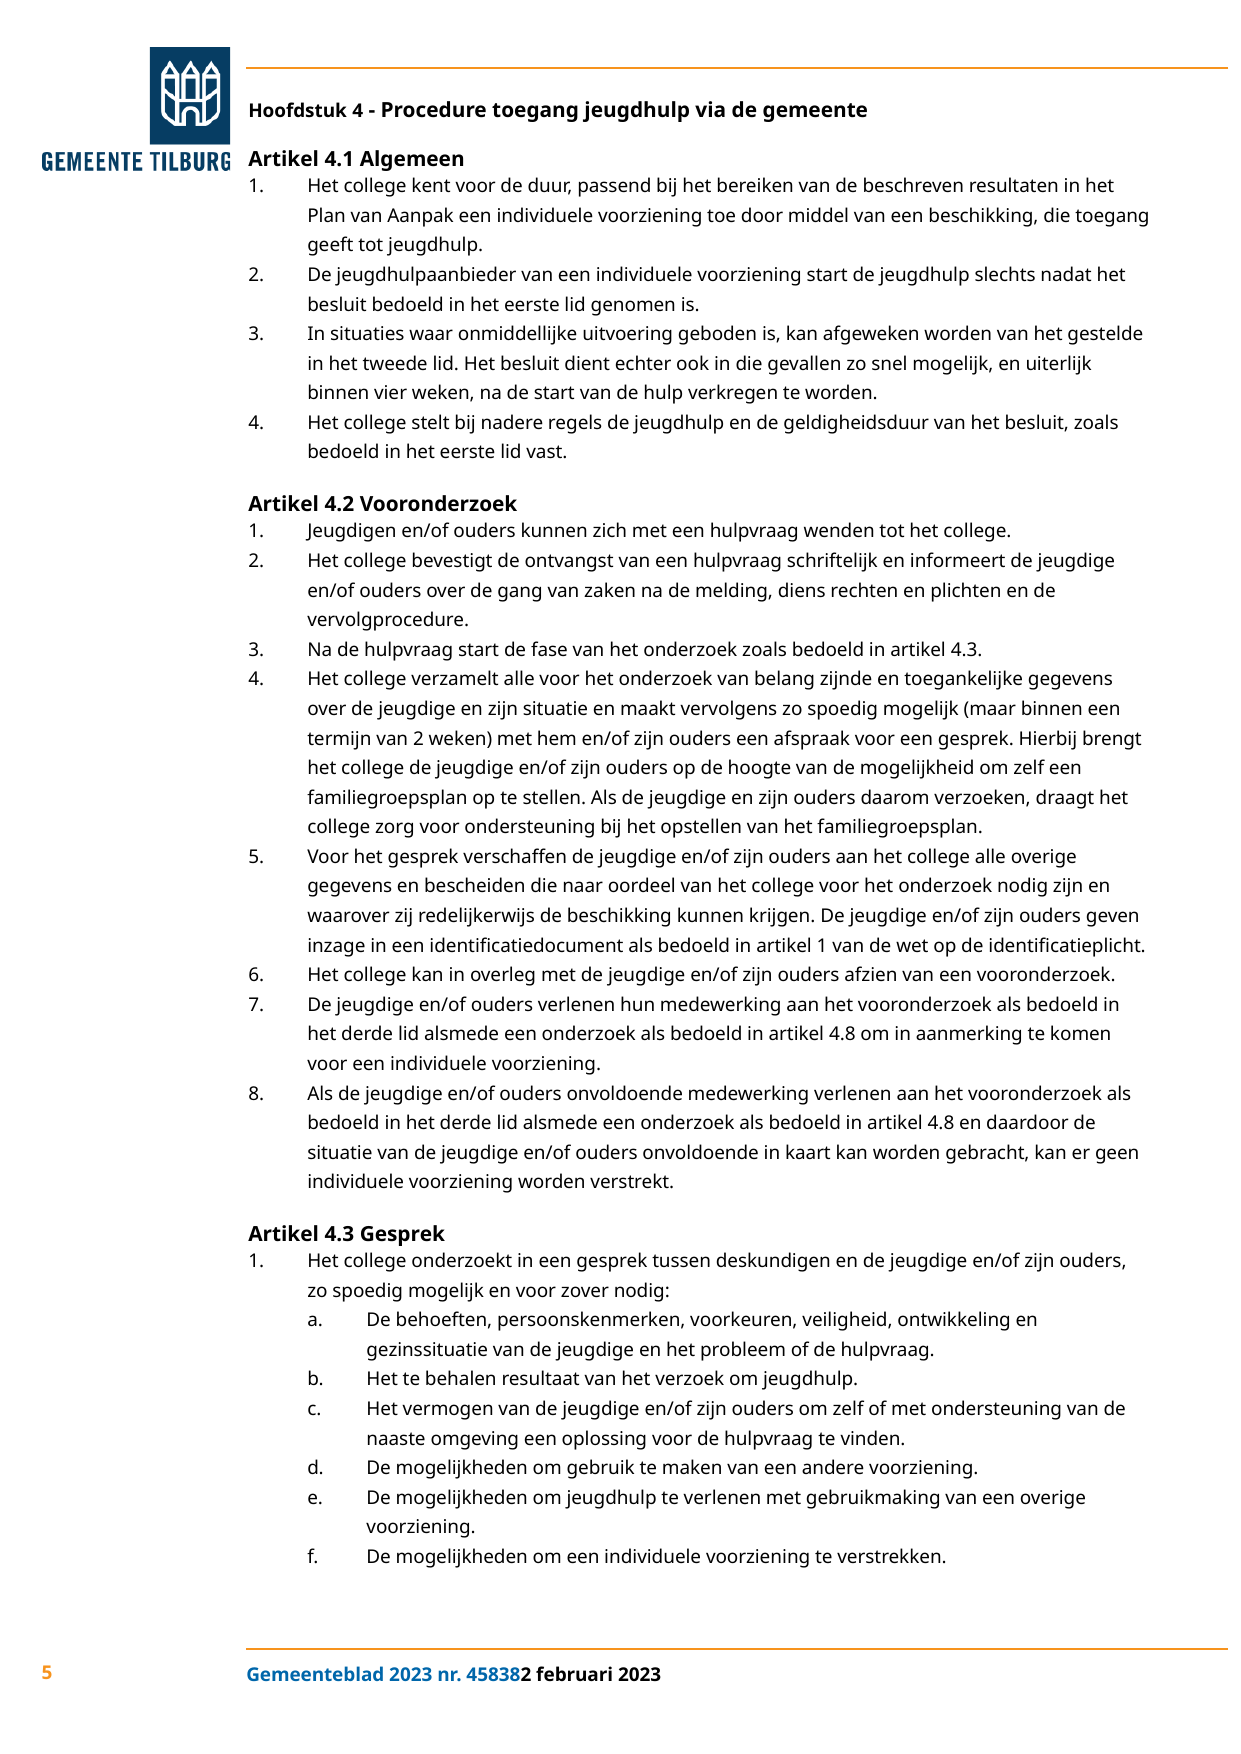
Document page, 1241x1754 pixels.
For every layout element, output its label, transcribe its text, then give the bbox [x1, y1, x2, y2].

list De jeugdige en/of ouders verlenen hun medewerking aan het vooronderzoek als bedoeld in het derde lid alsmede een onderzoek als bedoeld in artikel 4.8 om in aanmerking te komen voor een individuele voorziening. [248, 991, 1152, 1076]
list Jeugdigen en/of ouders kunnen zich met een hulpvraag wenden tot het college. [248, 518, 1152, 543]
list De jeugdhulpaanbieder van een individuele voorziening start de jeugdhulp slechts nadat het besluit bedoeld in het eerste lid genomen is. [248, 261, 1152, 317]
list Het college kan in overleg met de jeugdige en/of zijn ouders afzien van een vooronderzoek. [248, 961, 1152, 987]
list De mogelijkheden om een individuele voorziening te verstrekken. [307, 1543, 1152, 1569]
text Artikel 4.3 Gesprek [248, 1219, 1152, 1247]
list In situaties waar onmiddellijke uitvoering geboden is, kan afgeweken worden van het gestelde in het tweede lid. Het besluit dient echter ook in die gevallen zo snel mogelijk, en uiterlijk binnen vier weken, na de start van de hulp verkregen te worden. [248, 320, 1152, 405]
text Hoofdstuk 4 - Procedure toegang jeugdhulp via de gemeente [248, 95, 1152, 123]
list Het college kent voor de duur, passend bij het bereiken van de beschreven resultaten in het Plan van Aanpak een individuele voorziening toe door middel van een beschikking, die toegang geeft tot jeugdhulp. [248, 172, 1152, 257]
list Het college verzamelt alle voor het onderzoek van belang zijnde en toegankelijke gegevens over de jeugdige en zijn situatie en maakt vervolgens zo spoedig mogelijk (maar binnen een termijn van 2 weken) met hem en/of zijn ouders een afspraak voor een gesprek. Hierbij brengt het college de jeugdige en/of zijn ouders op de hoogte van de mogelijkheid om zelf een familiegroepsplan op te stellen. Als de jeugdige en zijn ouders daarom verzoeken, draagt het college zorg voor ondersteuning bij het opstellen van het familiegroepsplan. [248, 666, 1152, 839]
list Het college bevestigt de ontvangst van een hulpvraag schriftelijk en informeert de jeugdige en/of ouders over de gang van zaken na de melding, diens rechten en plichten en de vervolgprocedure. [248, 547, 1152, 632]
list Als de jeugdige en/of ouders onvoldoende medewerking verlenen aan het vooronderzoek als bedoeld in het derde lid alsmede een onderzoek als bedoeld in artikel 4.8 en daardoor de situatie van de jeugdige en/of ouders onvoldoende in kaart kan worden gebracht, kan er geen individuele voorziening worden verstrekt. [248, 1080, 1152, 1194]
text Artikel 4.2 Vooronderzoek [248, 489, 1152, 518]
list Het college stelt bij nadere regels de jeugdhulp en de geldigheidsduur van het besluit, zoals bedoeld in het eerste lid vast. [248, 409, 1152, 464]
list Na de hulpvraag start de fase van het onderzoek zoals bedoeld in artikel 4.3. [248, 636, 1152, 662]
text Artikel 4.1 Algemeen [248, 144, 1152, 172]
list Voor het gesprek verschaffen de jeugdige en/of zijn ouders aan het college alle overige gegevens en bescheiden die naar oordeel van het college voor het onderzoek nodig zijn en waarover zij redelijkerwijs de beschikking kunnen krijgen. De jeugdige en/of zijn ouders geven inzage in een identificatiedocument als bedoeld in artikel 1 van de wet op de identificatieplicht. [248, 843, 1152, 957]
list Het college onderzoekt in een gesprek tussen deskundigen en de jeugdige en/of zijn ouders, zo spoedig mogelijk en voor zover nodig: [248, 1247, 1152, 1303]
list Het vermogen van de jeugdige en/of zijn ouders om zelf of met ondersteuning van de naaste omgeving een oplossing voor de hulpvraag te vinden. [307, 1395, 1152, 1451]
list De behoeften, persoonskenmerken, voorkeuren, veiligheid, ontwikkeling en gezinssituatie van de jeugdige en het probleem of de hulpvraag. [307, 1306, 1152, 1362]
list De mogelijkheden om jeugdhulp te verlenen met gebruikmaking van een overige voorziening. [307, 1484, 1152, 1539]
list De mogelijkheden om gebruik te maken van een andere voorziening. [307, 1454, 1152, 1480]
list Het te behalen resultaat van het verzoek om jeugdhulp. [307, 1366, 1152, 1391]
picture [41, 47, 231, 172]
